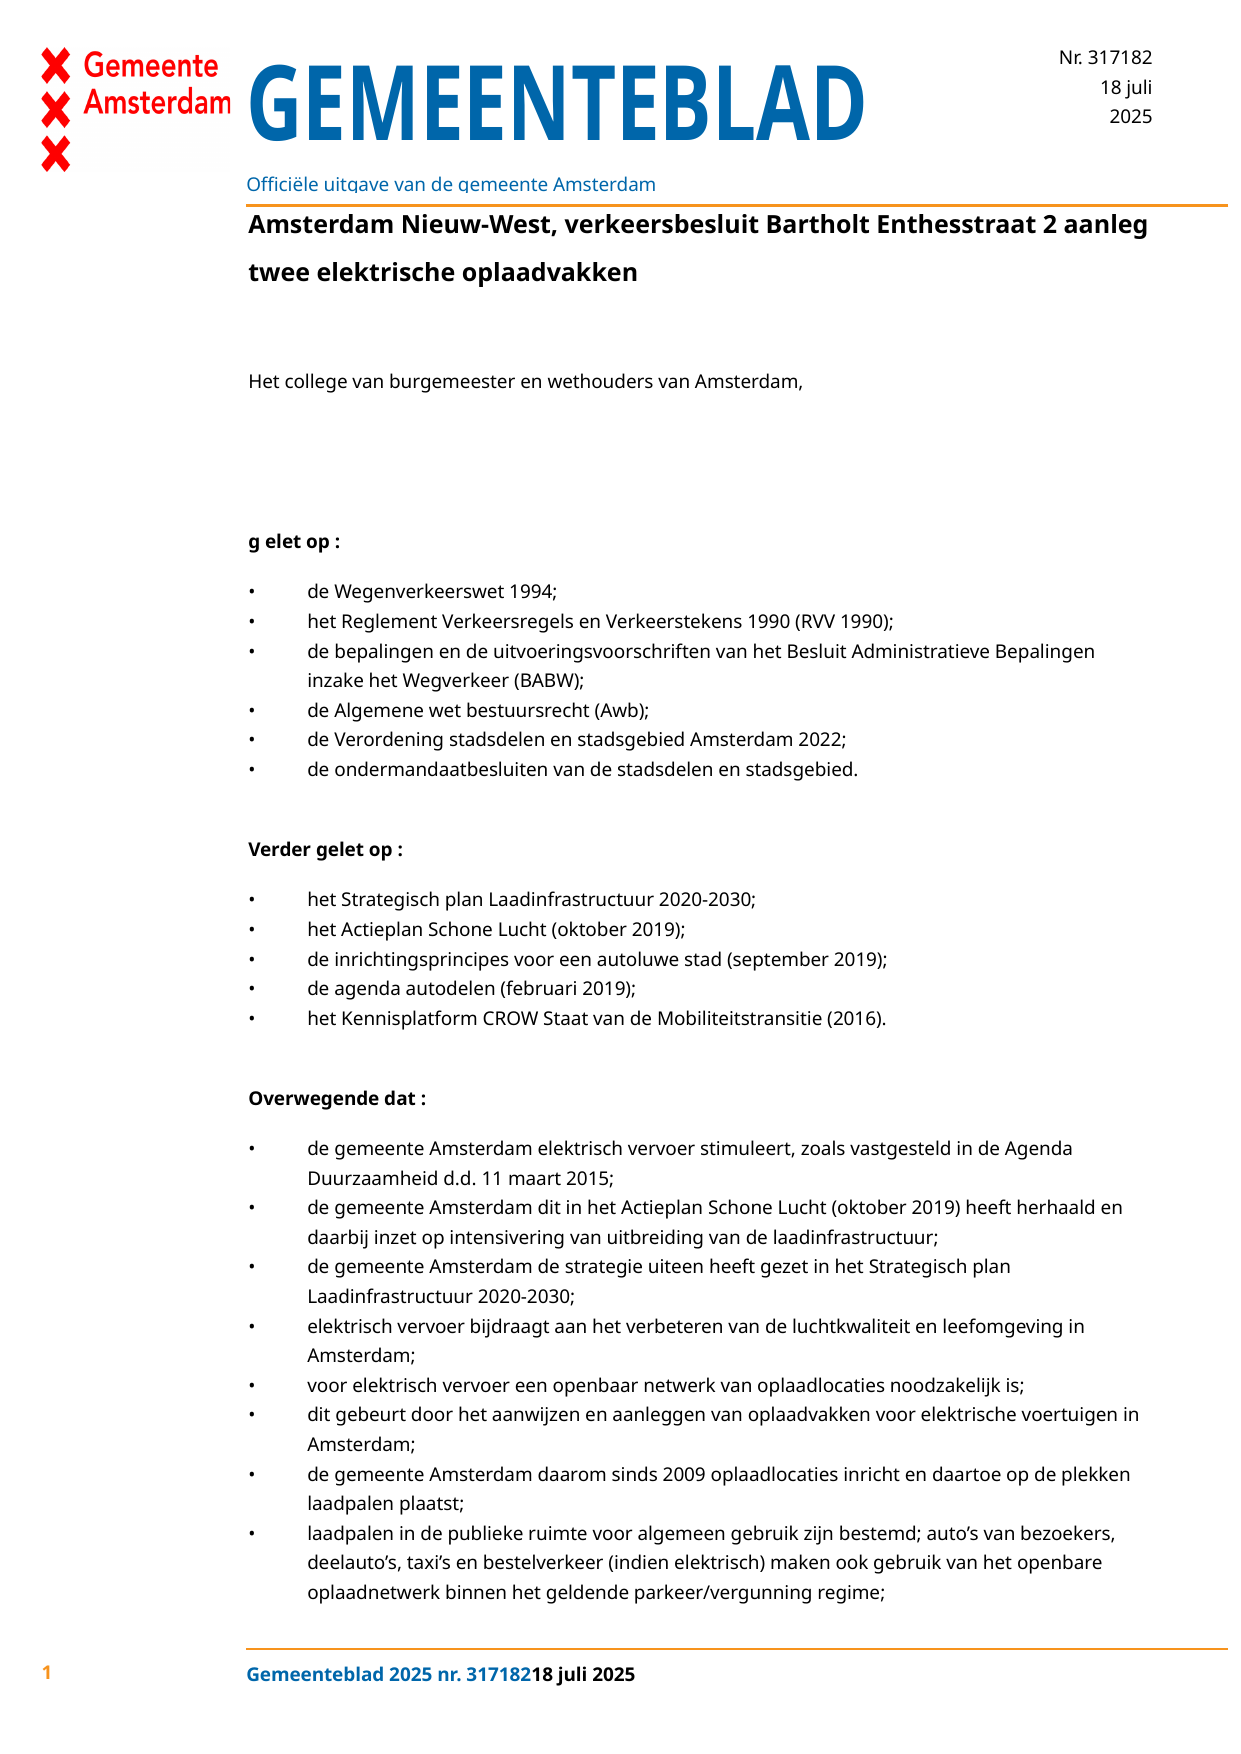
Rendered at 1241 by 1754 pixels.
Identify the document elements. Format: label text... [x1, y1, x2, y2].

list dit gebeurt door het aanwijzen en aanleggen van oplaadvakken voor elektrische voertuigen in Amsterdam; [248, 1402, 1152, 1457]
picture [41, 47, 231, 172]
list de inrichtingsprincipes voor een autoluwe stad (september 2019); [248, 946, 1152, 971]
list de gemeente Amsterdam dit in het Actieplan Schone Lucht (oktober 2019) heeft herhaald en daarbij inzet op intensivering van uitbreiding van de laadinfrastructuur; [248, 1194, 1152, 1250]
list elektrisch vervoer bijdraagt aan het verbeteren van de luchtkwaliteit en leefomgeving in Amsterdam; [248, 1313, 1152, 1368]
list laadpalen in de publieke ruimte voor algemeen gebruik zijn bestemd; auto’s van bezoekers, deelauto’s, taxi’s en bestelverkeer (indien elektrisch) maken ook gebruik van het openbare oplaadnetwerk binnen het geldende parkeer/vergunning regime; [248, 1520, 1152, 1605]
text Verder gelet op : [248, 836, 1152, 862]
list de gemeente Amsterdam daarom sinds 2009 oplaadlocaties inricht en daartoe op de plekken laadpalen plaatst; [248, 1461, 1152, 1516]
list de ondermandaatbesluiten van de stadsdelen en stadsgebied. [248, 756, 1152, 782]
text Overwegende dat : [248, 1085, 1152, 1111]
text Amsterdam Nieuw-West, verkeersbesluit Bartholt Enthesstraat 2 aanleg twee elektrische oplaadvakken [248, 207, 1152, 288]
text Het college van burgemeester en wethouders van Amsterdam, [248, 368, 1152, 394]
text g elet op : [248, 528, 1152, 554]
list de gemeente Amsterdam de strategie uiteen heeft gezet in het Strategisch plan Laadinfrastructuur 2020-2030; [248, 1254, 1152, 1309]
list de Wegenverkeerswet 1994; [248, 579, 1152, 604]
list het Strategisch plan Laadinfrastructuur 2020-2030; [248, 887, 1152, 912]
list de Verordening stadsdelen en stadsgebied Amsterdam 2022; [248, 727, 1152, 752]
list de bepalingen en de uitvoeringsvoorschriften van het Besluit Administratieve Bepalingen inzake het Wegverkeer (BABW); [248, 638, 1152, 693]
list de agenda autodelen (februari 2019); [248, 975, 1152, 1001]
list het Reglement Verkeersregels en Verkeerstekens 1990 (RVV 1990); [248, 608, 1152, 634]
list het Actieplan Schone Lucht (oktober 2019); [248, 916, 1152, 942]
list voor elektrisch vervoer een openbaar netwerk van oplaadlocaties noodzakelijk is; [248, 1372, 1152, 1398]
list de Algemene wet bestuursrecht (Awb); [248, 697, 1152, 723]
list het Kennisplatform CROW Staat van de Mobiliteitstransitie (2016). [248, 1005, 1152, 1031]
list de gemeente Amsterdam elektrisch vervoer stimuleert, zoals vastgesteld in de Agenda Duurzaamheid d.d. 11 maart 2015; [248, 1135, 1152, 1191]
